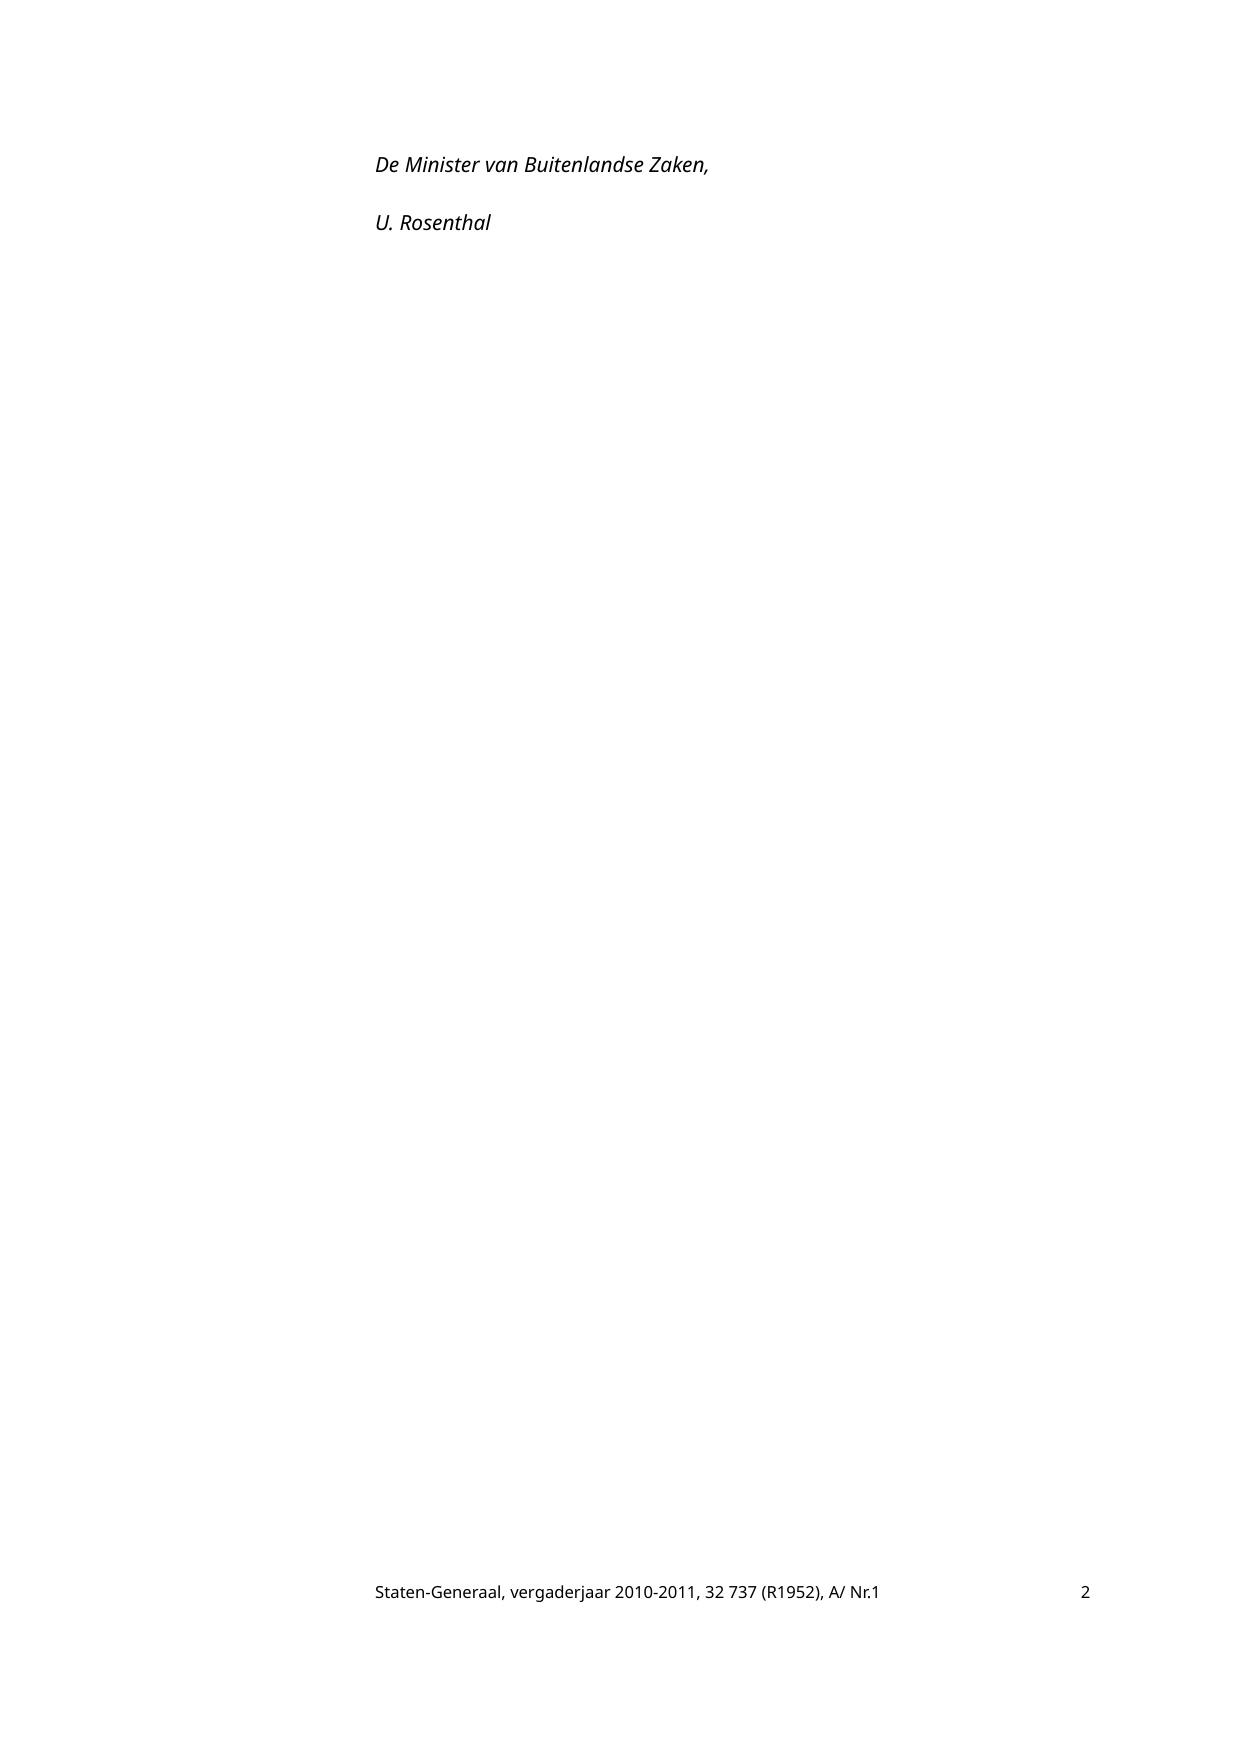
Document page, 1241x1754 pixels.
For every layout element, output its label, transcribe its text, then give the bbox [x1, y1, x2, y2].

text U. Rosenthal [375, 208, 1090, 237]
text De Minister van Buitenlandse Zaken, [375, 150, 1090, 178]
